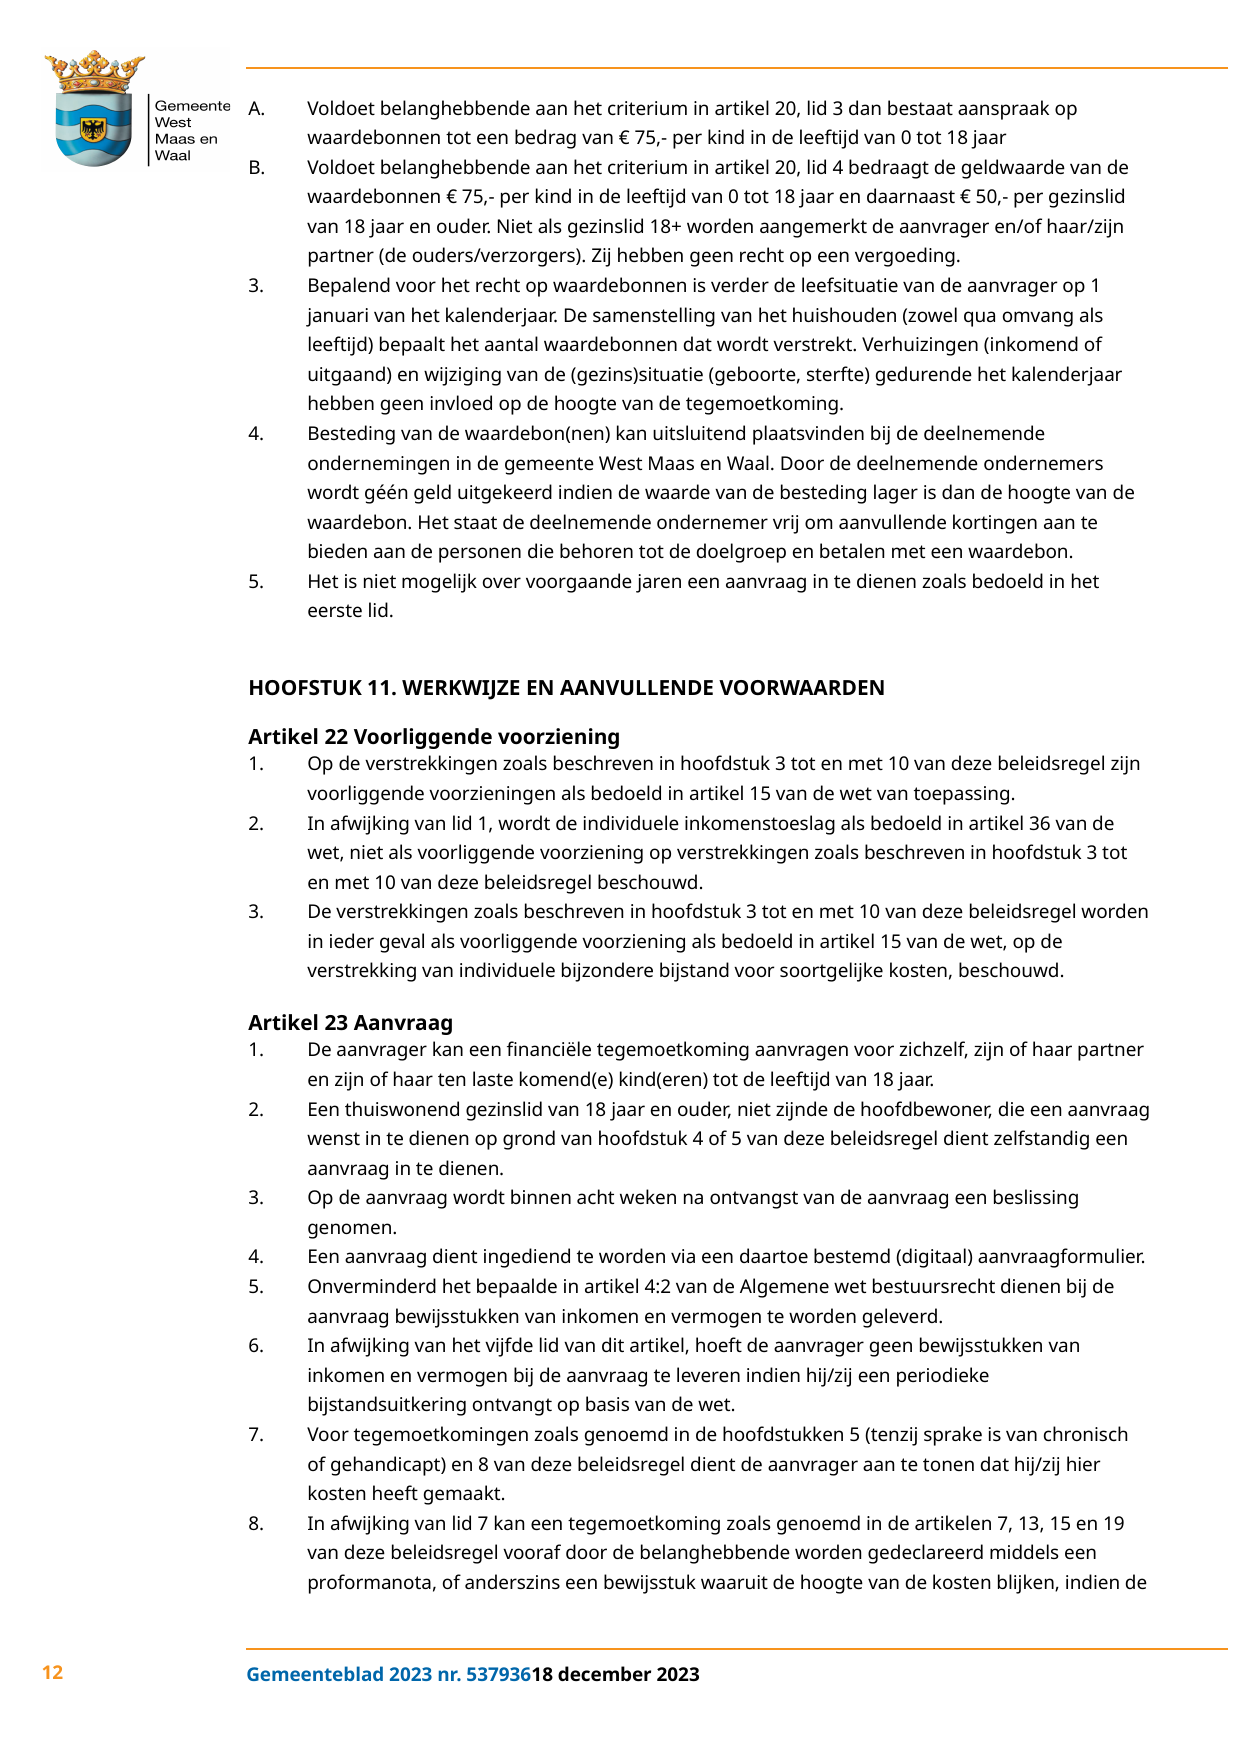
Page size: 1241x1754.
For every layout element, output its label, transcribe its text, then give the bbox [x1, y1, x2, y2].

list Op de verstrekkingen zoals beschreven in hoofdstuk 3 tot en met 10 van deze beleidsregel zijn voorliggende voorzieningen als bedoeld in artikel 15 van de wet van toepassing. [248, 751, 1152, 806]
text Artikel 22 Voorliggende voorziening [248, 722, 1152, 751]
list Bepalend voor het recht op waardebonnen is verder de leefsituatie van de aanvrager op 1 januari van het kalenderjaar. De samenstelling van het huishouden (zowel qua omvang als leeftijd) bepaalt het aantal waardebonnen dat wordt verstrekt. Verhuizingen (inkomend of uitgaand) en wijziging van de (gezins)situatie (geboorte, sterfte) gedurende het kalenderjaar hebben geen invloed op de hoogte van de tegemoetkoming. [248, 272, 1152, 416]
text Artikel 23 Aanvraag [248, 1008, 1152, 1037]
list Besteding van de waardebon(nen) kan uitsluitend plaatsvinden bij de deelnemende ondernemingen in de gemeente West Maas en Waal. Door de deelnemende ondernemers wordt géén geld uitgekeerd indien de waarde van de besteding lager is dan de hoogte van de waardebon. Het staat de deelnemende ondernemer vrij om aanvullende kortingen aan te bieden aan de personen die behoren tot de doelgroep en betalen met een waardebon. [248, 420, 1152, 564]
list Onverminderd het bepaalde in artikel 4:2 van de Algemene wet bestuursrecht dienen bij de aanvraag bewijsstukken van inkomen en vermogen te worden geleverd. [248, 1273, 1152, 1328]
list In afwijking van lid 1, wordt de individuele inkomenstoeslag als bedoeld in artikel 36 van de wet, niet als voorliggende voorziening op verstrekkingen zoals beschreven in hoofdstuk 3 tot en met 10 van deze beleidsregel beschouwd. [248, 810, 1152, 895]
list Een aanvraag dient ingediend te worden via een daartoe bestemd (digitaal) aanvraagformulier. [248, 1244, 1152, 1269]
list Een thuiswonend gezinslid van 18 jaar en ouder, niet zijnde de hoofdbewoner, die een aanvraag wenst in te dienen op grond van hoofdstuk 4 of 5 van deze beleidsregel dient zelfstandig een aanvraag in te dienen. [248, 1096, 1152, 1181]
list In afwijking van het vijfde lid van dit artikel, hoeft de aanvrager geen bewijsstukken van inkomen en vermogen bij de aanvraag te leveren indien hij/zij een periodieke bijstandsuitkering ontvangt op basis van de wet. [248, 1332, 1152, 1417]
list De aanvrager kan een financiële tegemoetkoming aanvragen voor zichzelf, zijn of haar partner en zijn of haar ten laste komend(e) kind(eren) tot de leeftijd van 18 jaar. [248, 1037, 1152, 1092]
list Voldoet belanghebbende aan het criterium in artikel 20, lid 3 dan bestaat aanspraak op waardebonnen tot een bedrag van € 75,- per kind in de leeftijd van 0 tot 18 jaar [248, 95, 1152, 150]
list Voldoet belanghebbende aan het criterium in artikel 20, lid 4 bedraagt de geldwaarde van de waardebonnen € 75,- per kind in de leeftijd van 0 tot 18 jaar en daarnaast € 50,- per gezinslid van 18 jaar en ouder. Niet als gezinslid 18+ worden aangemerkt de aanvrager en/of haar/zijn partner (de ouders/verzorgers). Zij hebben geen recht op een vergoeding. [248, 154, 1152, 268]
text HOOFSTUK 11. WERKWIJZE EN AANVULLENDE VOORWAARDEN [248, 673, 1152, 701]
list In afwijking van lid 7 kan een tegemoetkoming zoals genoemd in de artikelen 7, 13, 15 en 19 van deze beleidsregel vooraf door de belanghebbende worden gedeclareerd middels een proformanota, of anderszins een bewijsstuk waaruit de hoogte van de kosten blijken, indien de [248, 1510, 1152, 1595]
list Voor tegemoetkomingen zoals genoemd in de hoofdstukken 5 (tenzij sprake is van chronisch of gehandicapt) en 8 van deze beleidsregel dient de aanvrager aan te tonen dat hij/zij hier kosten heeft gemaakt. [248, 1421, 1152, 1506]
list De verstrekkingen zoals beschreven in hoofdstuk 3 tot en met 10 van deze beleidsregel worden in ieder geval als voorliggende voorziening als bedoeld in artikel 15 van de wet, op de verstrekking van individuele bijzondere bijstand voor soortgelijke kosten, beschouwd. [248, 898, 1152, 983]
list Het is niet mogelijk over voorgaande jaren een aanvraag in te dienen zoals bedoeld in het eerste lid. [248, 568, 1152, 623]
picture [41, 47, 231, 172]
list Op de aanvraag wordt binnen acht weken na ontvangst van de aanvraag een beslissing genomen. [248, 1184, 1152, 1240]
